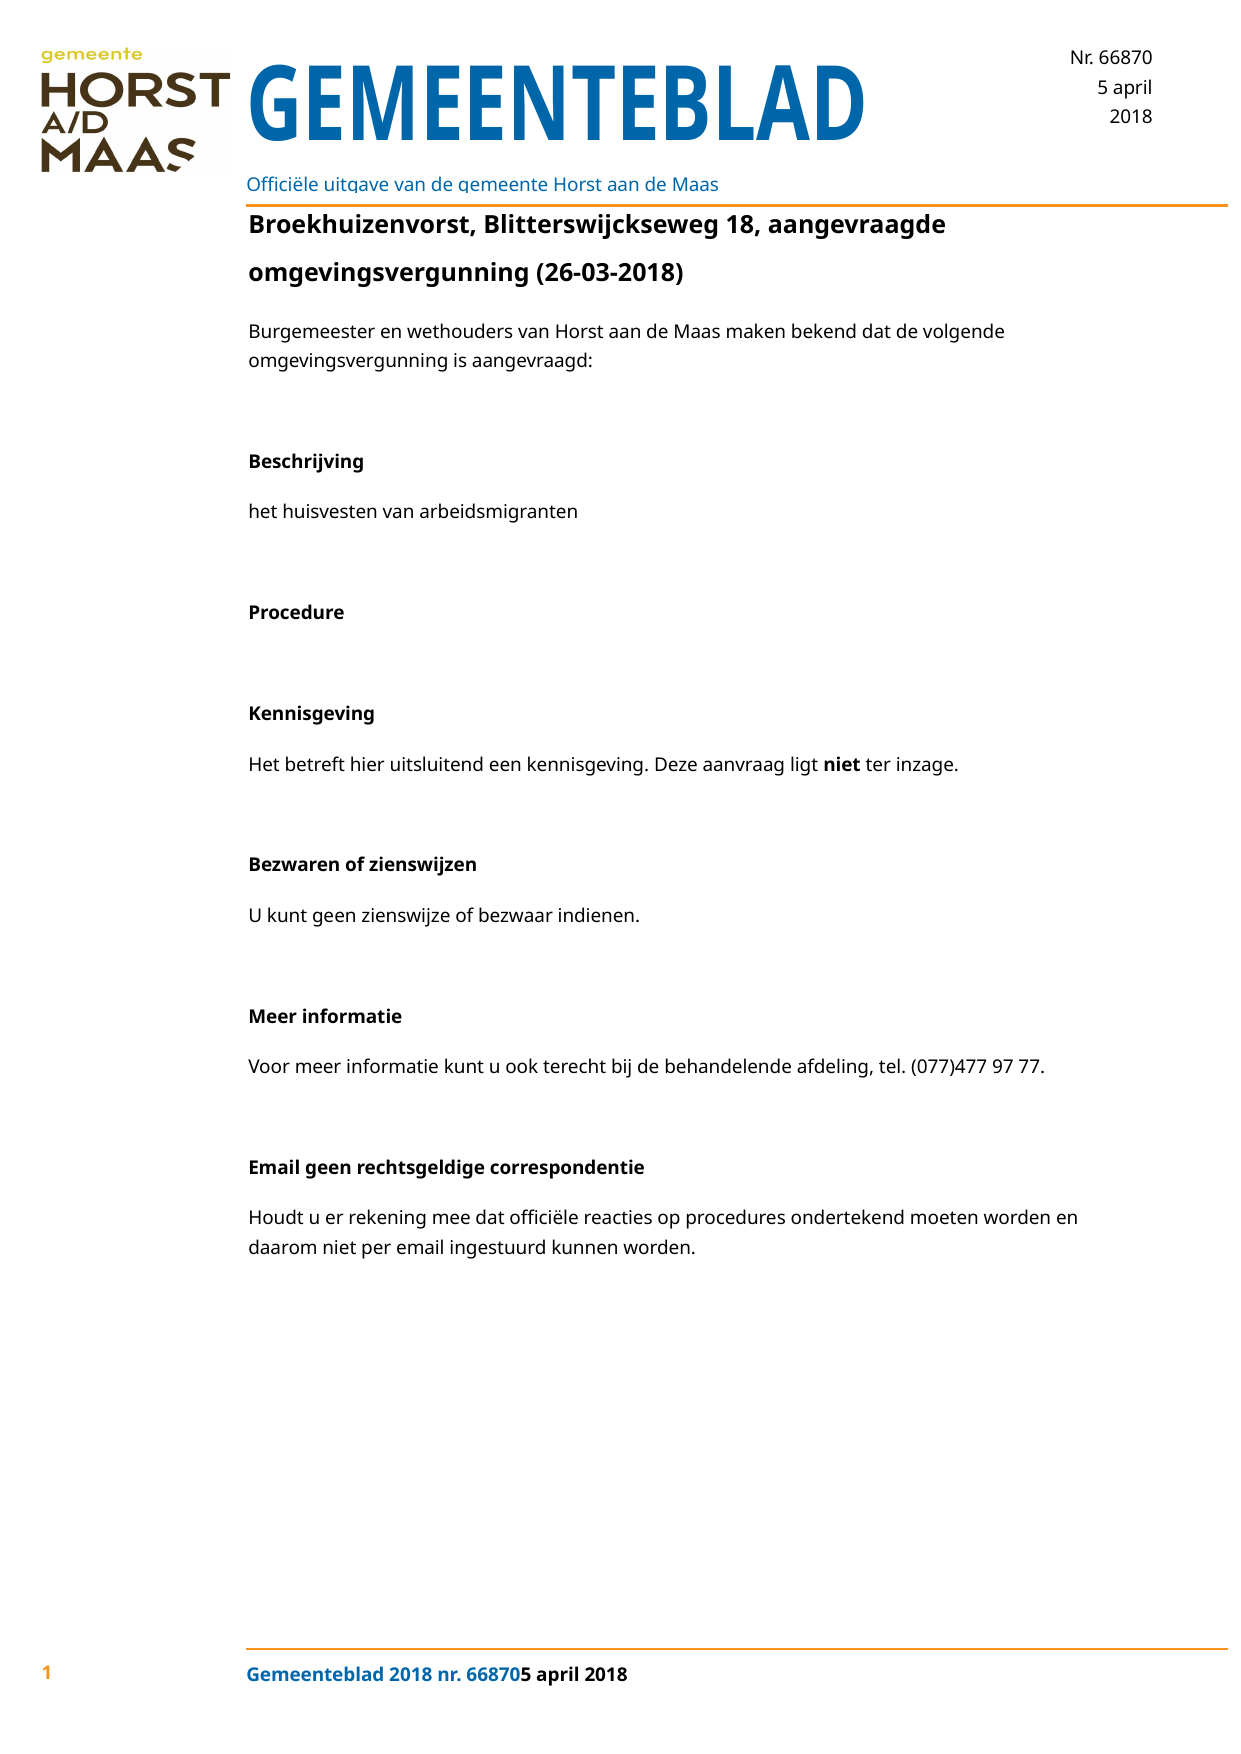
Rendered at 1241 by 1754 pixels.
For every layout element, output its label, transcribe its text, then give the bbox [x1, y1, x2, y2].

text Bezwaren of zienswijzen [248, 852, 1152, 877]
text het huisvesten van arbeidsmigranten [248, 499, 1152, 524]
text Het betreft hier uitsluitend een kennisgeving. Deze aanvraag ligt niet ter inzage. [248, 751, 1152, 777]
text Broekhuizenvorst, Blitterswijckseweg 18, aangevraagde omgevingsvergunning (26-03-2018) [248, 207, 1152, 288]
text Voor meer informatie kunt u ook terecht bij de behandelende afdeling, tel. (077)477 97 77. [248, 1053, 1152, 1079]
picture [41, 47, 231, 172]
text Kennisgeving [248, 700, 1152, 726]
text Burgemeester en wethouders van Horst aan de Maas maken bekend dat de volgende omgevingsvergunning is aangevraagd: [248, 318, 1152, 373]
text Procedure [248, 599, 1152, 625]
text Houdt u er rekening mee dat officiële reacties op procedures ondertekend moeten worden en daarom niet per email ingestuurd kunnen worden. [248, 1204, 1152, 1260]
text U kunt geen zienswijze of bezwaar indienen. [248, 902, 1152, 928]
text Meer informatie [248, 1003, 1152, 1029]
text Beschrijving [248, 448, 1152, 474]
text Email geen rechtsgeldige correspondentie [248, 1154, 1152, 1180]
